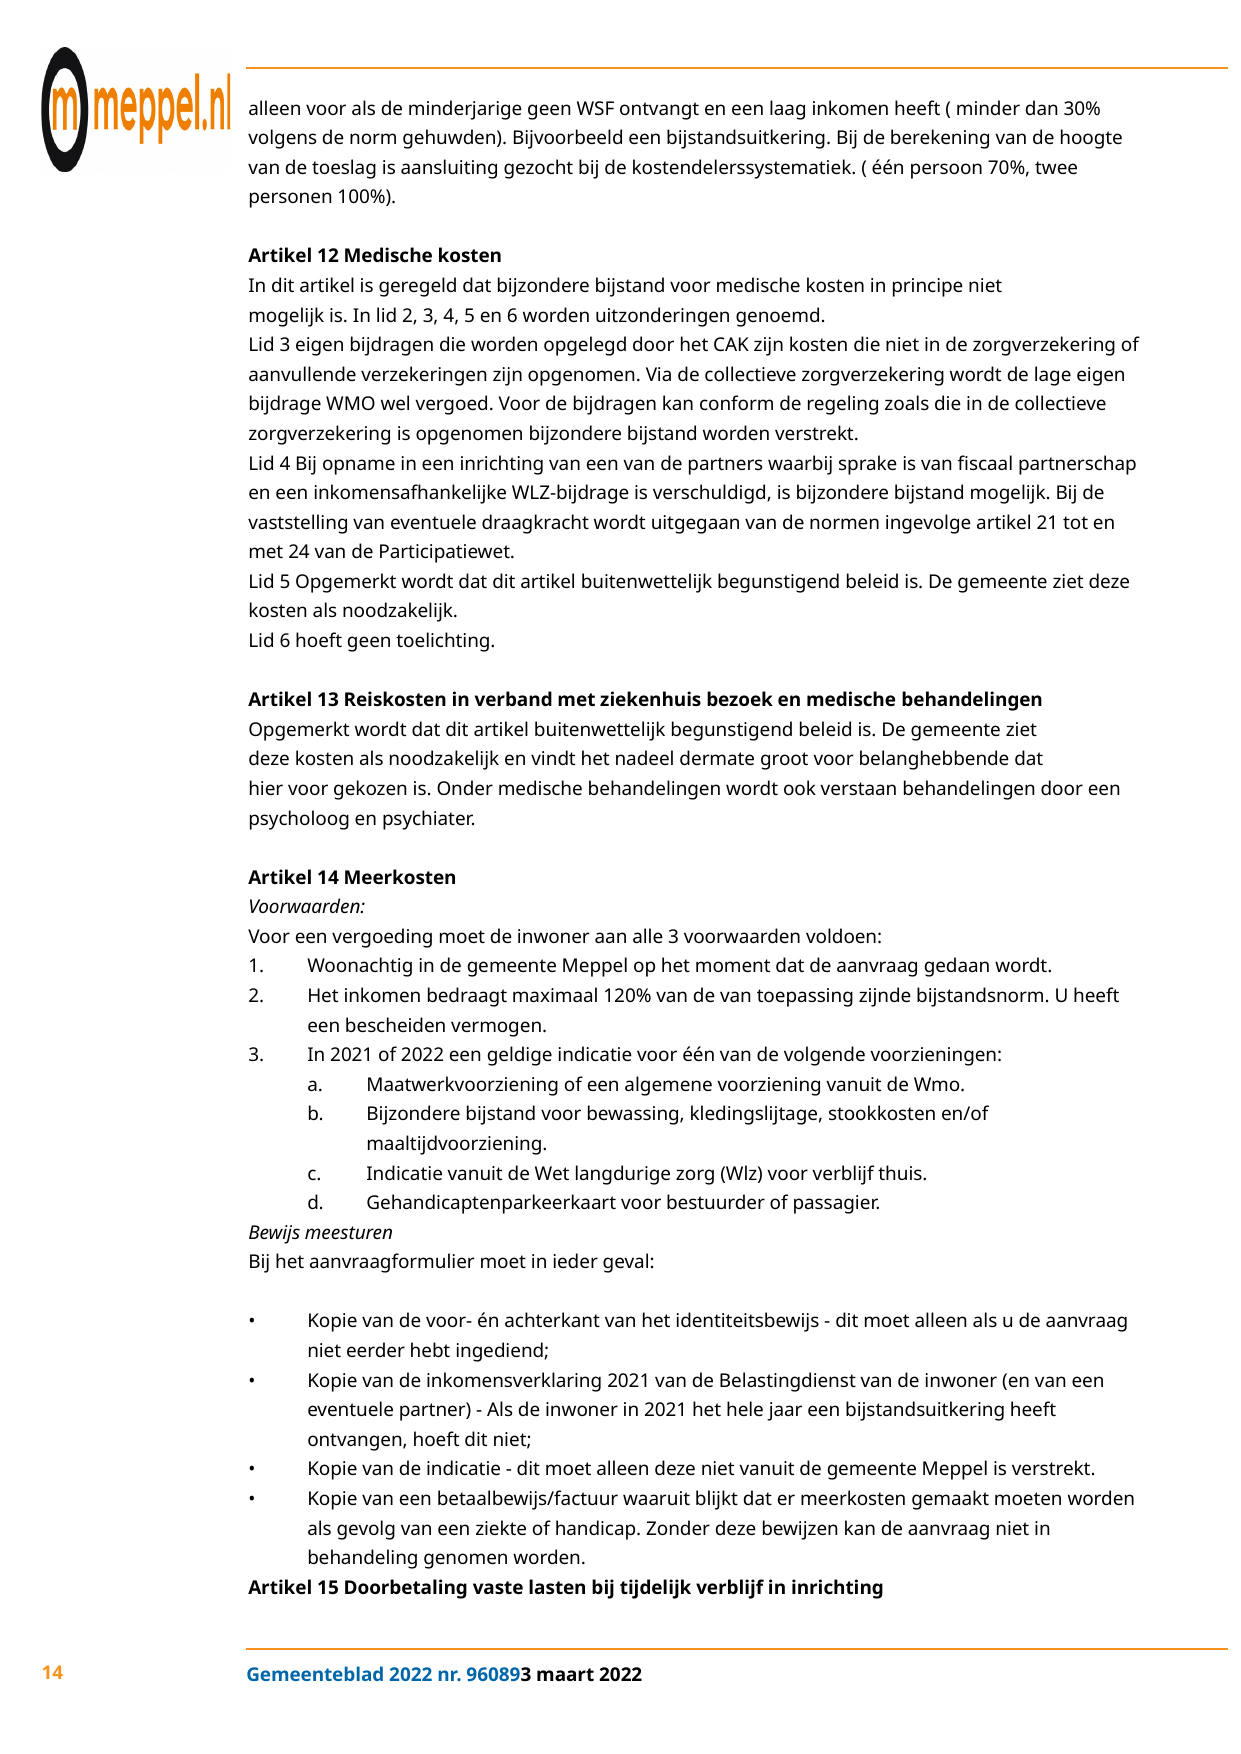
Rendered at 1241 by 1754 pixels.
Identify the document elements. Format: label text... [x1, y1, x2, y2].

text mogelijk is. In lid 2, 3, 4, 5 en 6 worden uitzonderingen genoemd. [248, 302, 1152, 328]
list Indicatie vanuit de Wet langdurige zorg (Wlz) voor verblijf thuis. [307, 1160, 1152, 1186]
picture [41, 47, 231, 172]
text In dit artikel is geregeld dat bijzondere bijstand voor medische kosten in principe niet [248, 272, 1152, 298]
list In 2021 of 2022 een geldige indicatie voor één van de volgende voorzieningen: [248, 1041, 1152, 1067]
text Bij het aanvraagformulier moet in ieder geval: [248, 1248, 1152, 1274]
text Voorwaarden: [248, 893, 1152, 919]
text Artikel 15 Doorbetaling vaste lasten bij tijdelijk verblijf in inrichting [248, 1574, 1152, 1600]
text Lid 5 Opgemerkt wordt dat dit artikel buitenwettelijk begunstigend beleid is. De gemeente ziet deze kosten als noodzakelijk. [248, 568, 1152, 623]
list Het inkomen bedraagt maximaal 120% van de van toepassing zijnde bijstandsnorm. U heeft een bescheiden vermogen. [248, 982, 1152, 1038]
list Kopie van de voor- én achterkant van het identiteitsbewijs - dit moet alleen als u de aanvraag niet eerder hebt ingediend; [248, 1308, 1152, 1363]
list Bijzondere bijstand voor bewassing, kledingslijtage, stookkosten en/of maaltijdvoorziening. [307, 1101, 1152, 1156]
text Bewijs meesturen [248, 1219, 1152, 1245]
text Artikel 13 Reiskosten in verband met ziekenhuis bezoek en medische behandelingen [248, 686, 1152, 712]
text Opgemerkt wordt dat dit artikel buitenwettelijk begunstigend beleid is. De gemeente ziet [248, 716, 1152, 742]
text Artikel 14 Meerkosten [248, 864, 1152, 890]
text Lid 4 Bij opname in een inrichting van een van de partners waarbij sprake is van fiscaal partnerschap en een inkomensafhankelijke WLZ-bijdrage is verschuldigd, is bijzondere bijstand mogelijk. Bij de vaststelling van eventuele draagkracht wordt uitgegaan van de normen ingevolge artikel 21 tot en met 24 van de Participatiewet. [248, 450, 1152, 564]
text Lid 6 hoeft geen toelichting. [248, 627, 1152, 653]
text Artikel 12 Medische kosten [248, 243, 1152, 268]
text Voor een vergoeding moet de inwoner aan alle 3 voorwaarden voldoen: [248, 923, 1152, 949]
list Woonachtig in de gemeente Meppel op het moment dat de aanvraag gedaan wordt. [248, 953, 1152, 978]
list Gehandicaptenparkeerkaart voor bestuurder of passagier. [307, 1189, 1152, 1215]
text alleen voor als de minderjarige geen WSF ontvangt en een laag inkomen heeft ( minder dan 30% volgens de norm gehuwden). Bijvoorbeeld een bijstandsuitkering. Bij de berekening van de hoogte van de toeslag is aansluiting gezocht bij de kostendelerssystematiek. ( één persoon 70%, twee personen 100%). [248, 95, 1152, 209]
list Kopie van de indicatie - dit moet alleen deze niet vanuit de gemeente Meppel is verstrekt. [248, 1456, 1152, 1481]
text deze kosten als noodzakelijk en vindt het nadeel dermate groot voor belanghebbende dat [248, 746, 1152, 771]
list Maatwerkvoorziening of een algemene voorziening vanuit de Wmo. [307, 1071, 1152, 1097]
list Kopie van een betaalbewijs/factuur waaruit blijkt dat er meerkosten gemaakt moeten worden als gevolg van een ziekte of handicap. Zonder deze bewijzen kan de aanvraag niet in behandeling genomen worden. [248, 1485, 1152, 1570]
text Lid 3 eigen bijdragen die worden opgelegd door het CAK zijn kosten die niet in de zorgverzekering of aanvullende verzekeringen zijn opgenomen. Via de collectieve zorgverzekering wordt de lage eigen bijdrage WMO wel vergoed. Voor de bijdragen kan conform de regeling zoals die in de collectieve zorgverzekering is opgenomen bijzondere bijstand worden verstrekt. [248, 331, 1152, 446]
text hier voor gekozen is. Onder medische behandelingen wordt ook verstaan behandelingen door een psycholoog en psychiater. [248, 775, 1152, 831]
list Kopie van de inkomensverklaring 2021 van de Belastingdienst van de inwoner (en van een eventuele partner) - Als de inwoner in 2021 het hele jaar een bijstandsuitkering heeft ontvangen, hoeft dit niet; [248, 1367, 1152, 1452]
